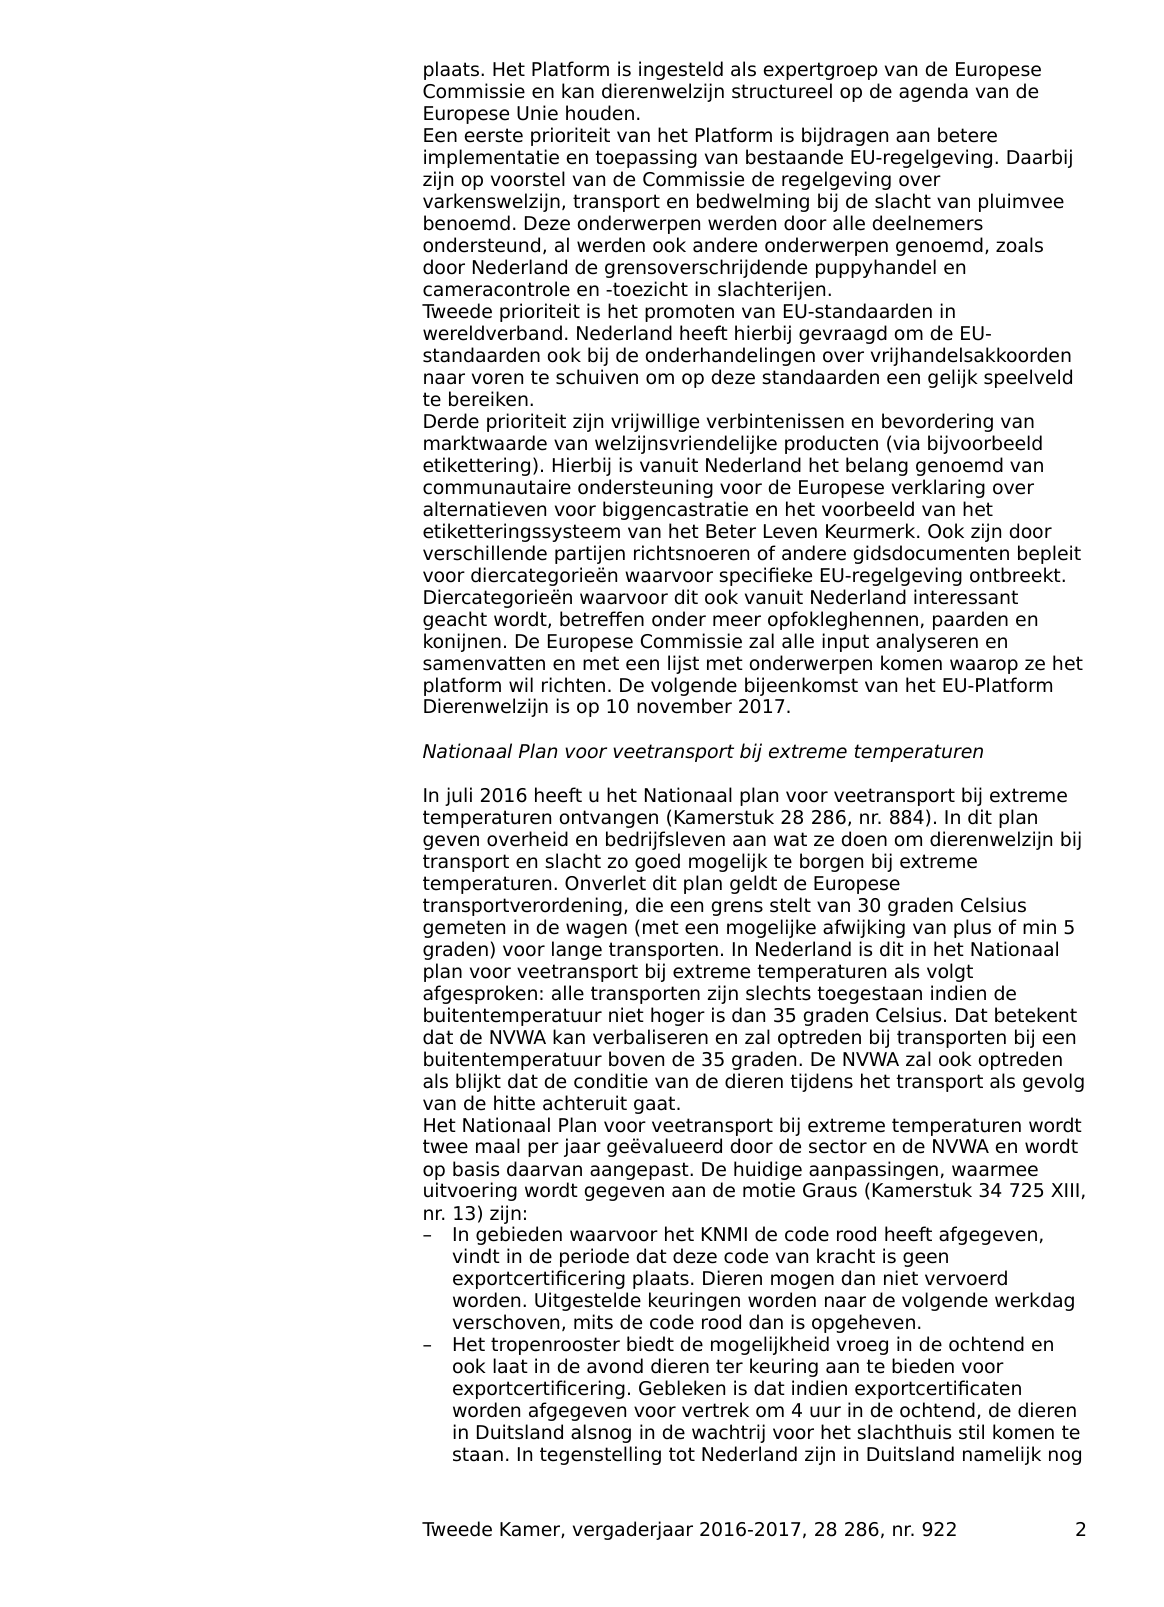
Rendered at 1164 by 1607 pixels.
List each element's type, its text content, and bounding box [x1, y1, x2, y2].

text – Het tropenrooster biedt de mogelijkheid vroeg in de ochtend en ook laat in de avond dieren ter keuring aan te bieden voor exportcertificering. Gebleken is dat indien exportcertificaten worden afgegeven voor vertrek om 4 uur in de ochtend, de dieren in Duitsland alsnog in de wachtrij voor het slachthuis stil komen te staan. In tegenstelling tot Nederland zijn in Duitsland namelijk nog [422, 1334, 1087, 1466]
text In juli 2016 heeft u het Nationaal plan voor veetransport bij extreme temperaturen ontvangen (Kamerstuk 28 286, nr. 884). In dit plan geven overheid en bedrijfsleven aan wat ze doen om dierenwelzijn bij transport en slacht zo goed mogelijk te borgen bij extreme temperaturen. Onverlet dit plan geldt de Europese transportverordening, die een grens stelt van 30 graden Celsius gemeten in de wagen (met een mogelijke afwijking van plus of min 5 graden) voor lange transporten. In Nederland is dit in het Nationaal plan voor veetransport bij extreme temperaturen als volgt afgesproken: alle transporten zijn slechts toegestaan indien de buitentemperatuur niet hoger is dan 35 graden Celsius. Dat betekent dat de NVWA kan verbaliseren en zal optreden bij transporten bij een buitentemperatuur boven de 35 graden. De NVWA zal ook optreden als blijkt dat de conditie van de dieren tijdens het transport als gevolg van de hitte achteruit gaat. [422, 785, 1087, 1114]
text Een eerste prioriteit van het Platform is bijdragen aan betere implementatie en toepassing van bestaande EU-regelgeving. Daarbij zijn op voorstel van de Commissie de regelgeving over varkenswelzijn, transport en bedwelming bij de slacht van pluimvee benoemd. Deze onderwerpen werden door alle deelnemers ondersteund, al werden ook andere onderwerpen genoemd, zoals door Nederland de grensoverschrijdende puppyhandel en cameracontrole en -toezicht in slachterijen. [422, 125, 1087, 301]
text – In gebieden waarvoor het KNMI de code rood heeft afgegeven, vindt in de periode dat deze code van kracht is geen exportcertificering plaats. Dieren mogen dan niet vervoerd worden. Uitgestelde keuringen worden naar de volgende werkdag verschoven, mits de code rood dan is opgeheven. [422, 1224, 1087, 1334]
text Derde prioriteit zijn vrijwillige verbintenissen en bevordering van marktwaarde van welzijnsvriendelijke producten (via bijvoorbeeld etikettering). Hierbij is vanuit Nederland het belang genoemd van communautaire ondersteuning voor de Europese verklaring over alternatieven voor biggencastratie en het voorbeeld van het etiketteringssysteem van het Beter Leven Keurmerk. Ook zijn door verschillende partijen richtsnoeren of andere gidsdocumenten bepleit voor diercategorieën waarvoor specifieke EU-regelgeving ontbreekt. Diercategorieën waarvoor dit ook vanuit Nederland interessant geacht wordt, betreffen onder meer opfokleghennen, paarden en konijnen. De Europese Commissie zal alle input analyseren en samenvatten en met een lijst met onderwerpen komen waarop ze het platform wil richten. De volgende bijeenkomst van het EU-Platform Dierenwelzijn is op 10 november 2017. [422, 411, 1087, 718]
subtitle Nationaal Plan voor veetransport bij extreme temperaturen [422, 741, 1087, 763]
text Tweede prioriteit is het promoten van EU-standaarden in wereldverband. Nederland heeft hierbij gevraagd om de EU-standaarden ook bij de onderhandelingen over vrijhandelsakkoorden naar voren te schuiven om op deze standaarden een gelijk speelveld te bereiken. [422, 301, 1087, 411]
text plaats. Het Platform is ingesteld als expertgroep van de Europese Commissie en kan dierenwelzijn structureel op de agenda van de Europese Unie houden. [422, 59, 1087, 125]
text Het Nationaal Plan voor veetransport bij extreme temperaturen wordt twee maal per jaar geëvalueerd door de sector en de NVWA en wordt op basis daarvan aangepast. De huidige aanpassingen, waarmee uitvoering wordt gegeven aan de motie Graus (Kamerstuk 34 725 XIII, nr. 13) zijn: [422, 1114, 1087, 1224]
